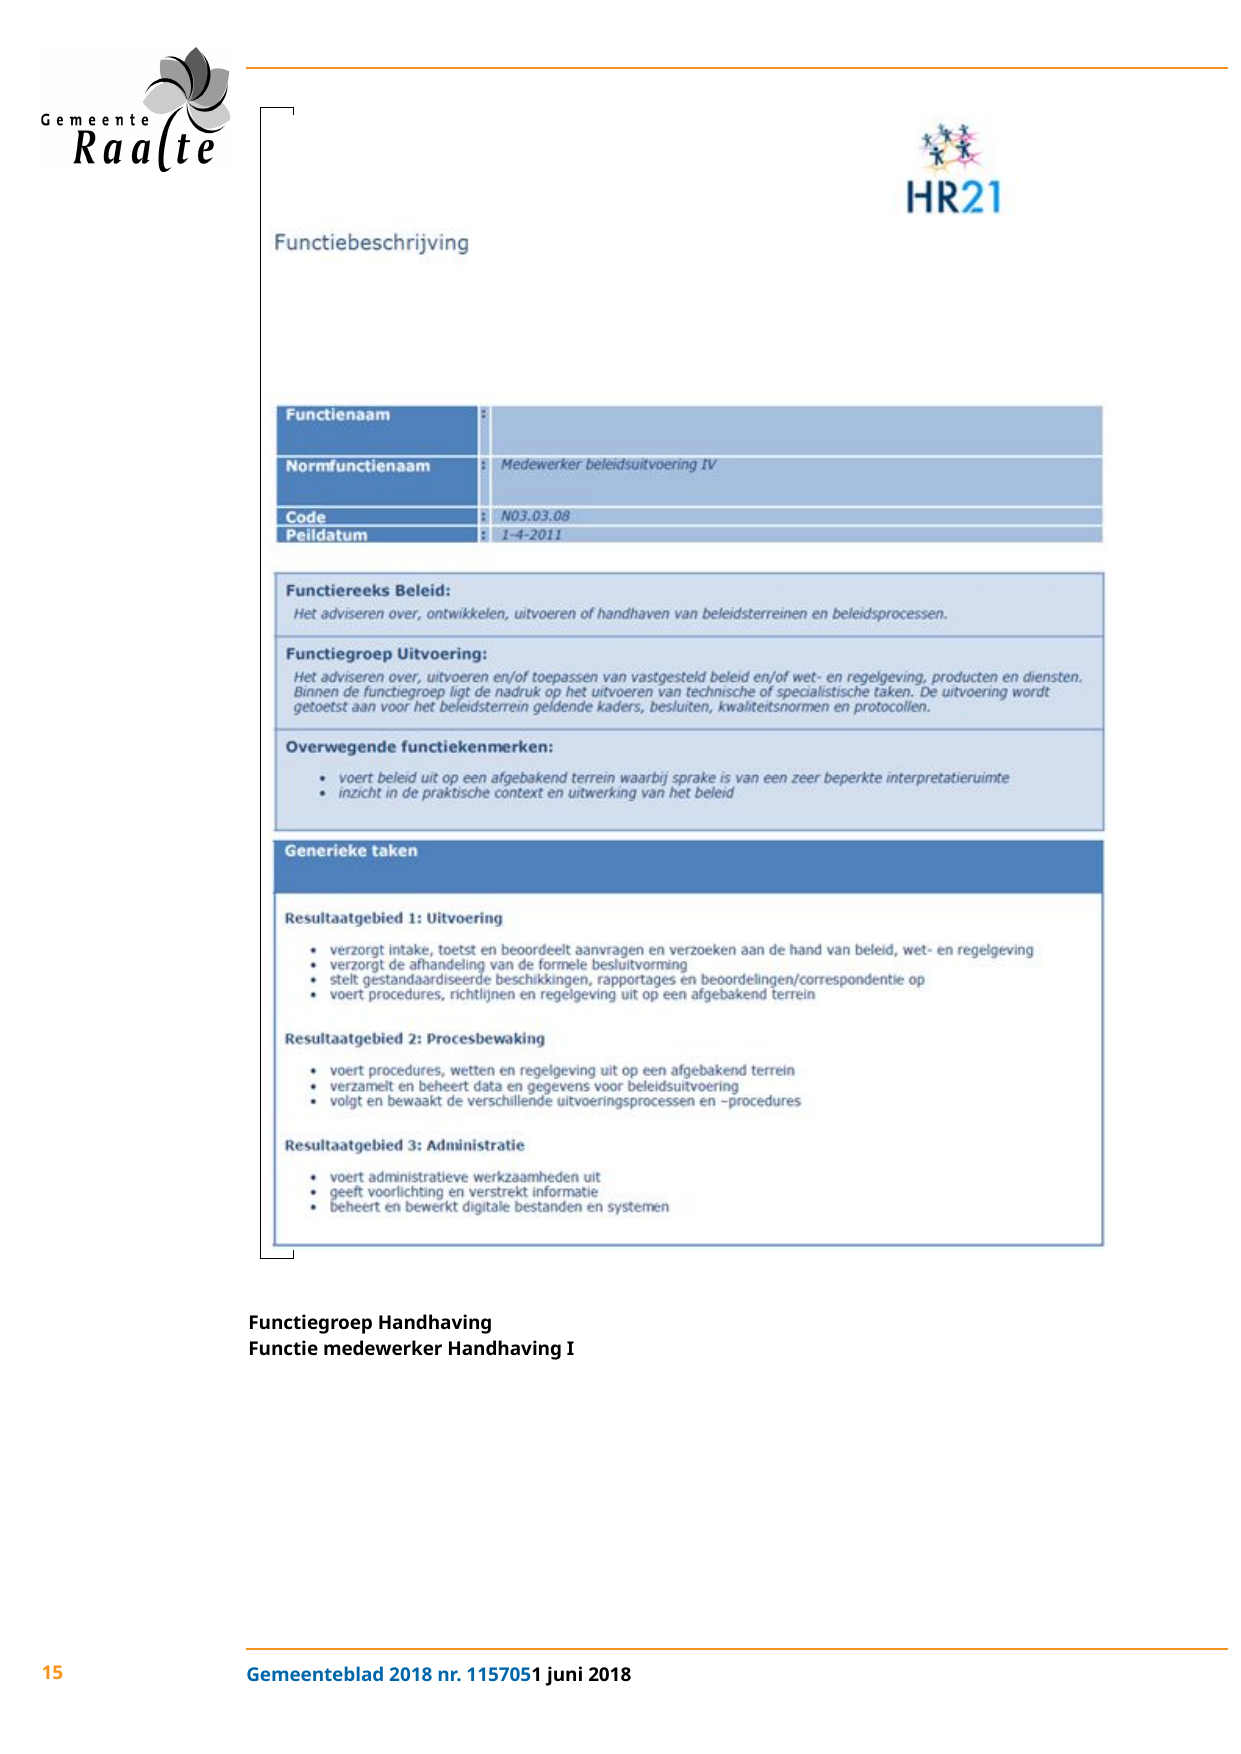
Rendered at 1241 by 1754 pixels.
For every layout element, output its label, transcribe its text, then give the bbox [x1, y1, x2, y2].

text Functie medewerker Handhaving I [248, 1335, 1152, 1361]
picture [268, 115, 1111, 1250]
picture [41, 47, 231, 172]
text Functiegroep Handhaving [248, 1309, 1152, 1335]
